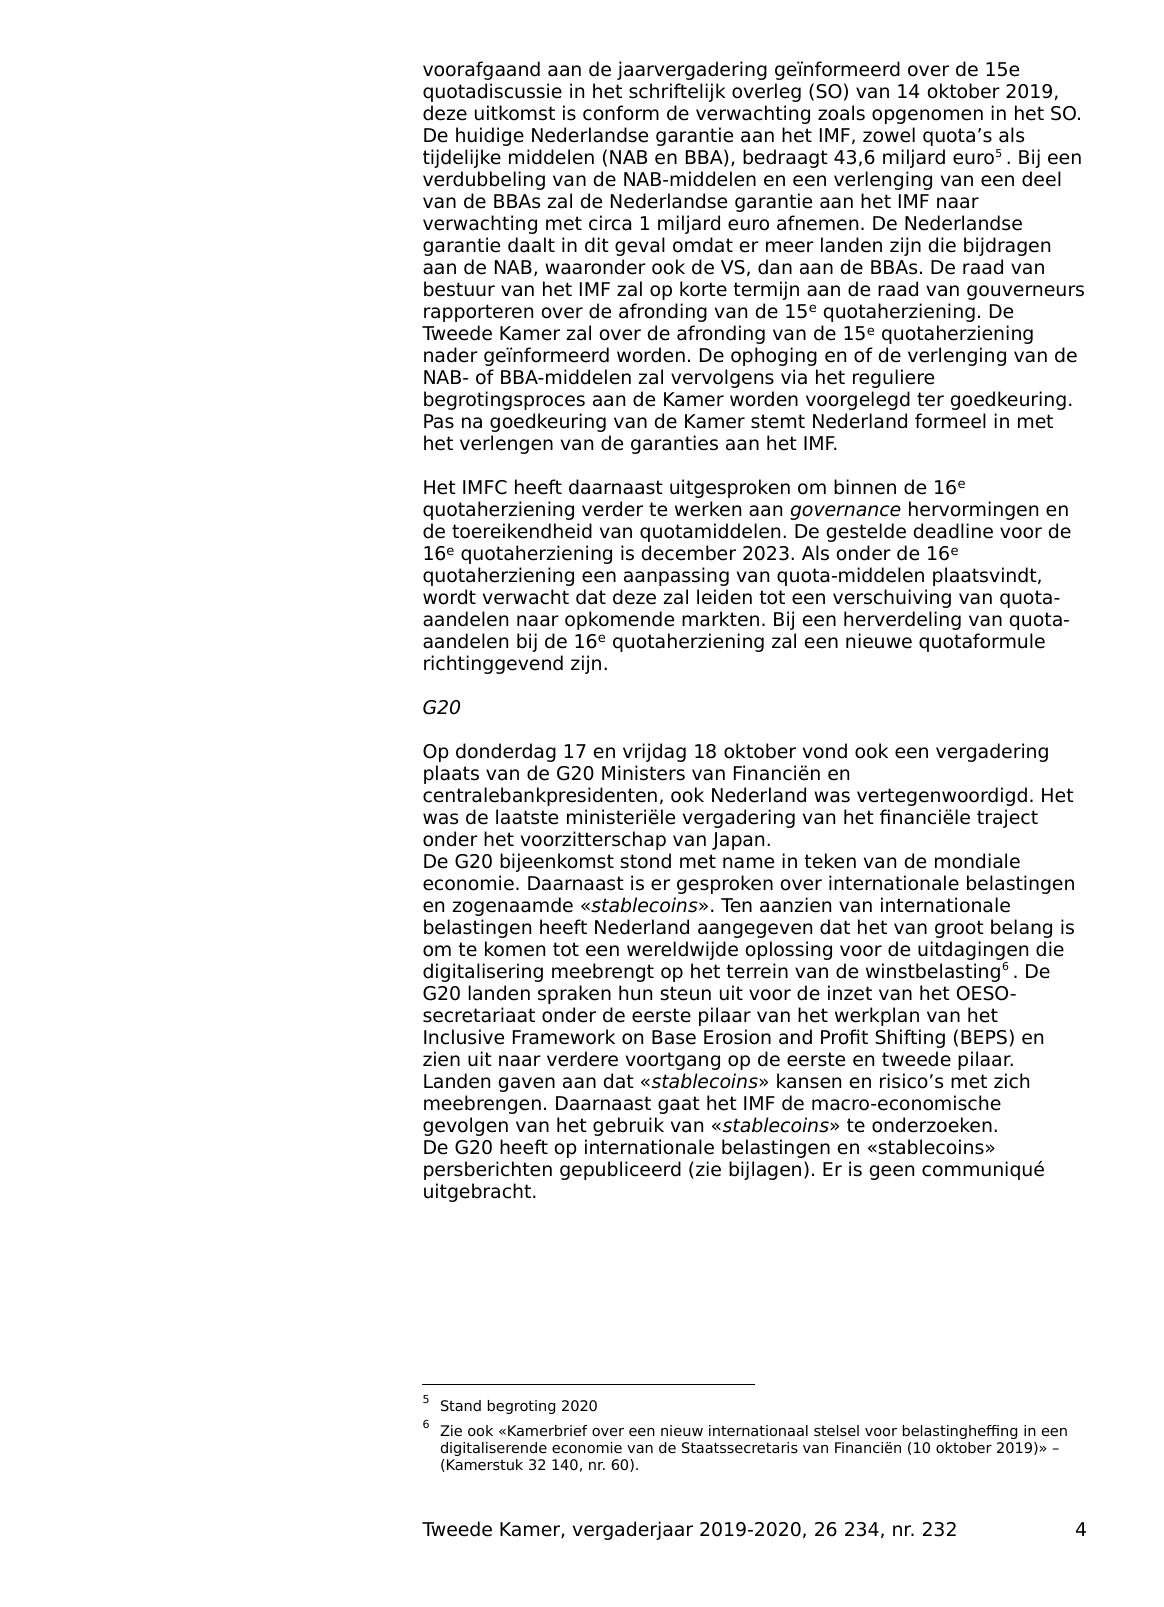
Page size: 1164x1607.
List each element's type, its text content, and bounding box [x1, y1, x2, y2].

text Zie ook «Kamerbrief over een nieuw internationaal stelsel voor belastingheffing in een digitaliserende economie van de Staatssecretaris van Financiën (10 oktober 2019)» – (Kamerstuk 32 140, nr. 60). [422, 1418, 1087, 1474]
text De G20 bijeenkomst stond met name in teken van de mondiale economie. Daarnaast is er gesproken over internationale belastingen en zogenaamde «stablecoins». Ten aanzien van internationale belastingen heeft Nederland aangegeven dat het van groot belang is om te komen tot een wereldwijde oplossing voor de uitdagingen die digitalisering meebrengt op het terrein van de winstbelasting. De G20 landen spraken hun steun uit voor de inzet van het OESO-secretariaat onder de eerste pilaar van het werkplan van het Inclusive Framework on Base Erosion and Profit Shifting (BEPS) en zien uit naar verdere voortgang op de eerste en tweede pilaar. Landen gaven aan dat «stablecoins» kansen en risico’s met zich meebrengen. Daarnaast gaat het IMF de macro-economische gevolgen van het gebruik van «stablecoins» te onderzoeken. [422, 851, 1087, 1137]
text voorafgaand aan de jaarvergadering geïnformeerd over de 15e quotadiscussie in het schriftelijk overleg (SO) van 14 oktober 2019, deze uitkomst is conform de verwachting zoals opgenomen in het SO. [422, 59, 1087, 125]
text De G20 heeft op internationale belastingen en «stablecoins» persberichten gepubliceerd (zie bijlagen). Er is geen communiqué uitgebracht. [422, 1137, 1087, 1203]
text Op donderdag 17 en vrijdag 18 oktober vond ook een vergadering plaats van de G20 Ministers van Financiën en centralebankpresidenten, ook Nederland was vertegenwoordigd. Het was de laatste ministeriële vergadering van het financiële traject onder het voorzitterschap van Japan. [422, 741, 1087, 851]
subtitle G20 [422, 697, 1087, 719]
text De huidige Nederlandse garantie aan het IMF, zowel quota’s als tijdelijke middelen (NAB en BBA), bedraagt 43,6 miljard euro. Bij een verdubbeling van de NAB-middelen en een verlenging van een deel van de BBAs zal de Nederlandse garantie aan het IMF naar verwachting met circa 1 miljard euro afnemen. De Nederlandse garantie daalt in dit geval omdat er meer landen zijn die bijdragen aan de NAB, waaronder ook de VS, dan aan de BBAs. De raad van bestuur van het IMF zal op korte termijn aan de raad van gouverneurs rapporteren over de afronding van de 15e quotaherziening. De Tweede Kamer zal over de afronding van de 15e quotaherziening nader geïnformeerd worden. De ophoging en of de verlenging van de NAB- of BBA-middelen zal vervolgens via het reguliere begrotingsproces aan de Kamer worden voorgelegd ter goedkeuring. Pas na goedkeuring van de Kamer stemt Nederland formeel in met het verlengen van de garanties aan het IMF. [422, 125, 1087, 455]
text Het IMFC heeft daarnaast uitgesproken om binnen de 16e quotaherziening verder te werken aan governance hervormingen en de toereikendheid van quotamiddelen. De gestelde deadline voor de 16e quotaherziening is december 2023. Als onder de 16e quotaherziening een aanpassing van quota-middelen plaatsvindt, wordt verwacht dat deze zal leiden tot een verschuiving van quota-aandelen naar opkomende markten. Bij een herverdeling van quota-aandelen bij de 16e quotaherziening zal een nieuwe quotaformule richtinggevend zijn. [422, 477, 1087, 675]
text Stand begroting 2020 [422, 1393, 1087, 1416]
